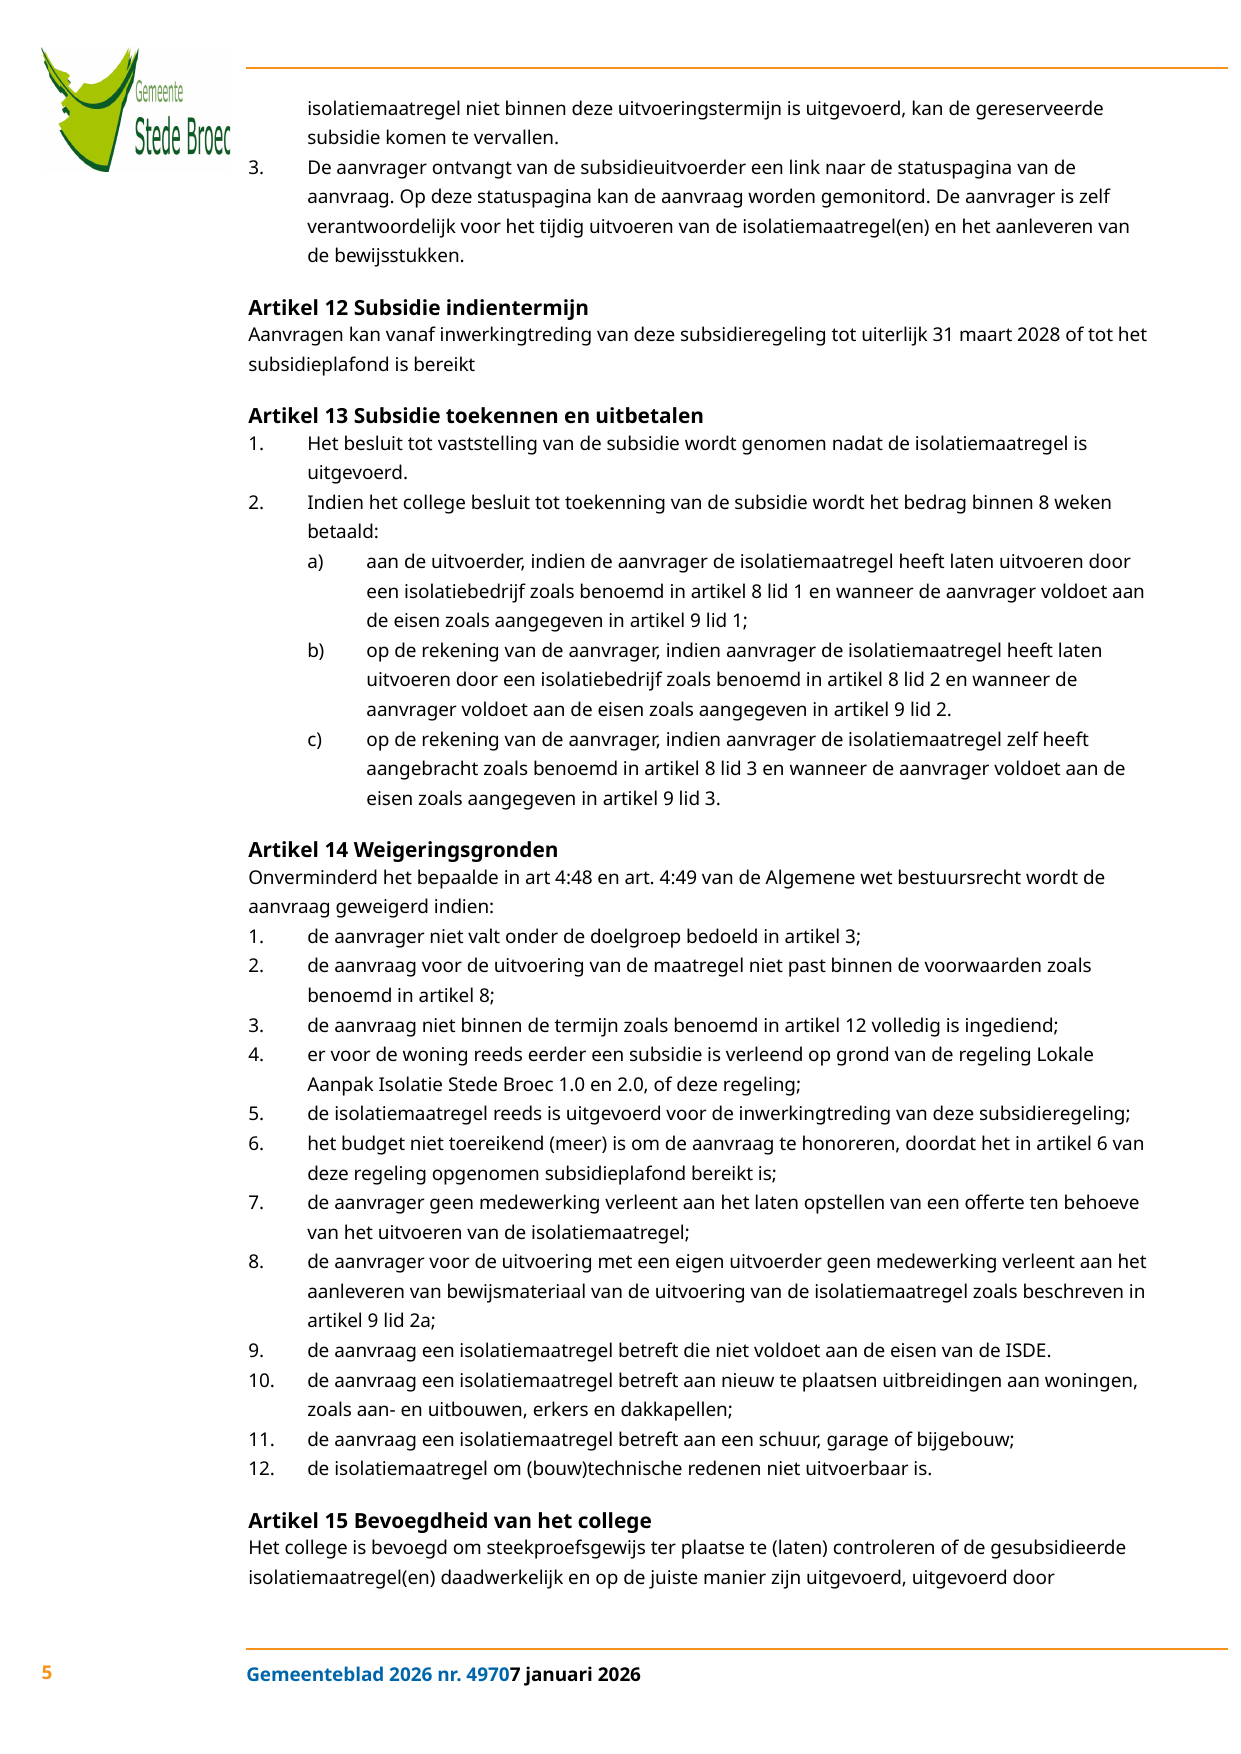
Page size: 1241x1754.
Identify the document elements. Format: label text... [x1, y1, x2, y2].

list Het besluit tot vaststelling van de subsidie wordt genomen nadat de isolatiemaatregel is uitgevoerd. [248, 430, 1152, 485]
text Artikel 15 Bevoegdheid van het college [248, 1506, 1152, 1534]
list de aanvrager voor de uitvoering met een eigen uitvoerder geen medewerking verleent aan het aanleveren van bewijsmateriaal van de uitvoering van de isolatiemaatregel zoals beschreven in artikel 9 lid 2a; [248, 1248, 1152, 1333]
text Artikel 14 Weigeringsgronden [248, 835, 1152, 864]
list het budget niet toereikend (meer) is om de aanvraag te honoreren, doordat het in artikel 6 van deze regeling opgenomen subsidieplafond bereikt is; [248, 1130, 1152, 1185]
list de aanvraag een isolatiemaatregel betreft die niet voldoet aan de eisen van de ISDE. [248, 1337, 1152, 1363]
list op de rekening van de aanvrager, indien aanvrager de isolatiemaatregel zelf heeft aangebracht zoals benoemd in artikel 8 lid 3 en wanneer de aanvrager voldoet aan de eisen zoals aangegeven in artikel 9 lid 3. [307, 726, 1152, 811]
list aan de uitvoerder, indien de aanvrager de isolatiemaatregel heeft laten uitvoeren door een isolatiebedrijf zoals benoemd in artikel 8 lid 1 en wanneer de aanvrager voldoet aan de eisen zoals aangegeven in artikel 9 lid 1; [307, 548, 1152, 633]
list de isolatiemaatregel om (bouw)technische redenen niet uitvoerbaar is. [248, 1456, 1152, 1481]
text Het college is bevoegd om steekproefsgewijs ter plaatse te (laten) controleren of de gesubsidieerde isolatiemaatregel(en) daadwerkelijk en op de juiste manier zijn uitgevoerd, uitgevoerd door [248, 1534, 1152, 1590]
list op de rekening van de aanvrager, indien aanvrager de isolatiemaatregel heeft laten uitvoeren door een isolatiebedrijf zoals benoemd in artikel 8 lid 2 en wanneer de aanvrager voldoet aan de eisen zoals aangegeven in artikel 9 lid 2. [307, 637, 1152, 722]
list er voor de woning reeds eerder een subsidie is verleend op grond van de regeling Lokale Aanpak Isolatie Stede Broec 1.0 en 2.0, of deze regeling; [248, 1041, 1152, 1097]
list De aanvrager ontvangt van de subsidieuitvoerder een link naar de statuspagina van de aanvraag. Op deze statuspagina kan de aanvraag worden gemonitord. De aanvrager is zelf verantwoordelijk voor het tijdig uitvoeren van de isolatiemaatregel(en) en het aanleveren van de bewijsstukken. [248, 154, 1152, 268]
text Artikel 12 Subsidie indientermijn [248, 293, 1152, 322]
list de aanvraag een isolatiemaatregel betreft aan een schuur, garage of bijgebouw; [248, 1426, 1152, 1452]
list de aanvrager niet valt onder de doelgroep bedoeld in artikel 3; [248, 923, 1152, 949]
text Aanvragen kan vanaf inwerkingtreding van deze subsidieregeling tot uiterlijk 31 maart 2028 of tot het subsidieplafond is bereikt [248, 322, 1152, 377]
list de aanvraag een isolatiemaatregel betreft aan nieuw te plaatsen uitbreidingen aan woningen, zoals aan- en uitbouwen, erkers en dakkapellen; [248, 1367, 1152, 1422]
list de aanvrager geen medewerking verleent aan het laten opstellen van een offerte ten behoeve van het uitvoeren van de isolatiemaatregel; [248, 1189, 1152, 1244]
list de aanvraag niet binnen de termijn zoals benoemd in artikel 12 volledig is ingediend; [248, 1012, 1152, 1037]
text Artikel 13 Subsidie toekennen en uitbetalen [248, 402, 1152, 430]
picture [41, 47, 231, 172]
list de aanvraag voor de uitvoering van de maatregel niet past binnen de voorwaarden zoals benoemd in artikel 8; [248, 953, 1152, 1008]
text Onverminderd het bepaalde in art 4:48 en art. 4:49 van de Algemene wet bestuursrecht wordt de aanvraag geweigerd indien: [248, 864, 1152, 919]
list isolatiemaatregel niet binnen deze uitvoeringstermijn is uitgevoerd, kan de gereserveerde subsidie komen te vervallen. [248, 95, 1152, 150]
list Indien het college besluit tot toekenning van de subsidie wordt het bedrag binnen 8 weken betaald: [248, 489, 1152, 544]
list de isolatiemaatregel reeds is uitgevoerd voor de inwerkingtreding van deze subsidieregeling; [248, 1101, 1152, 1126]
